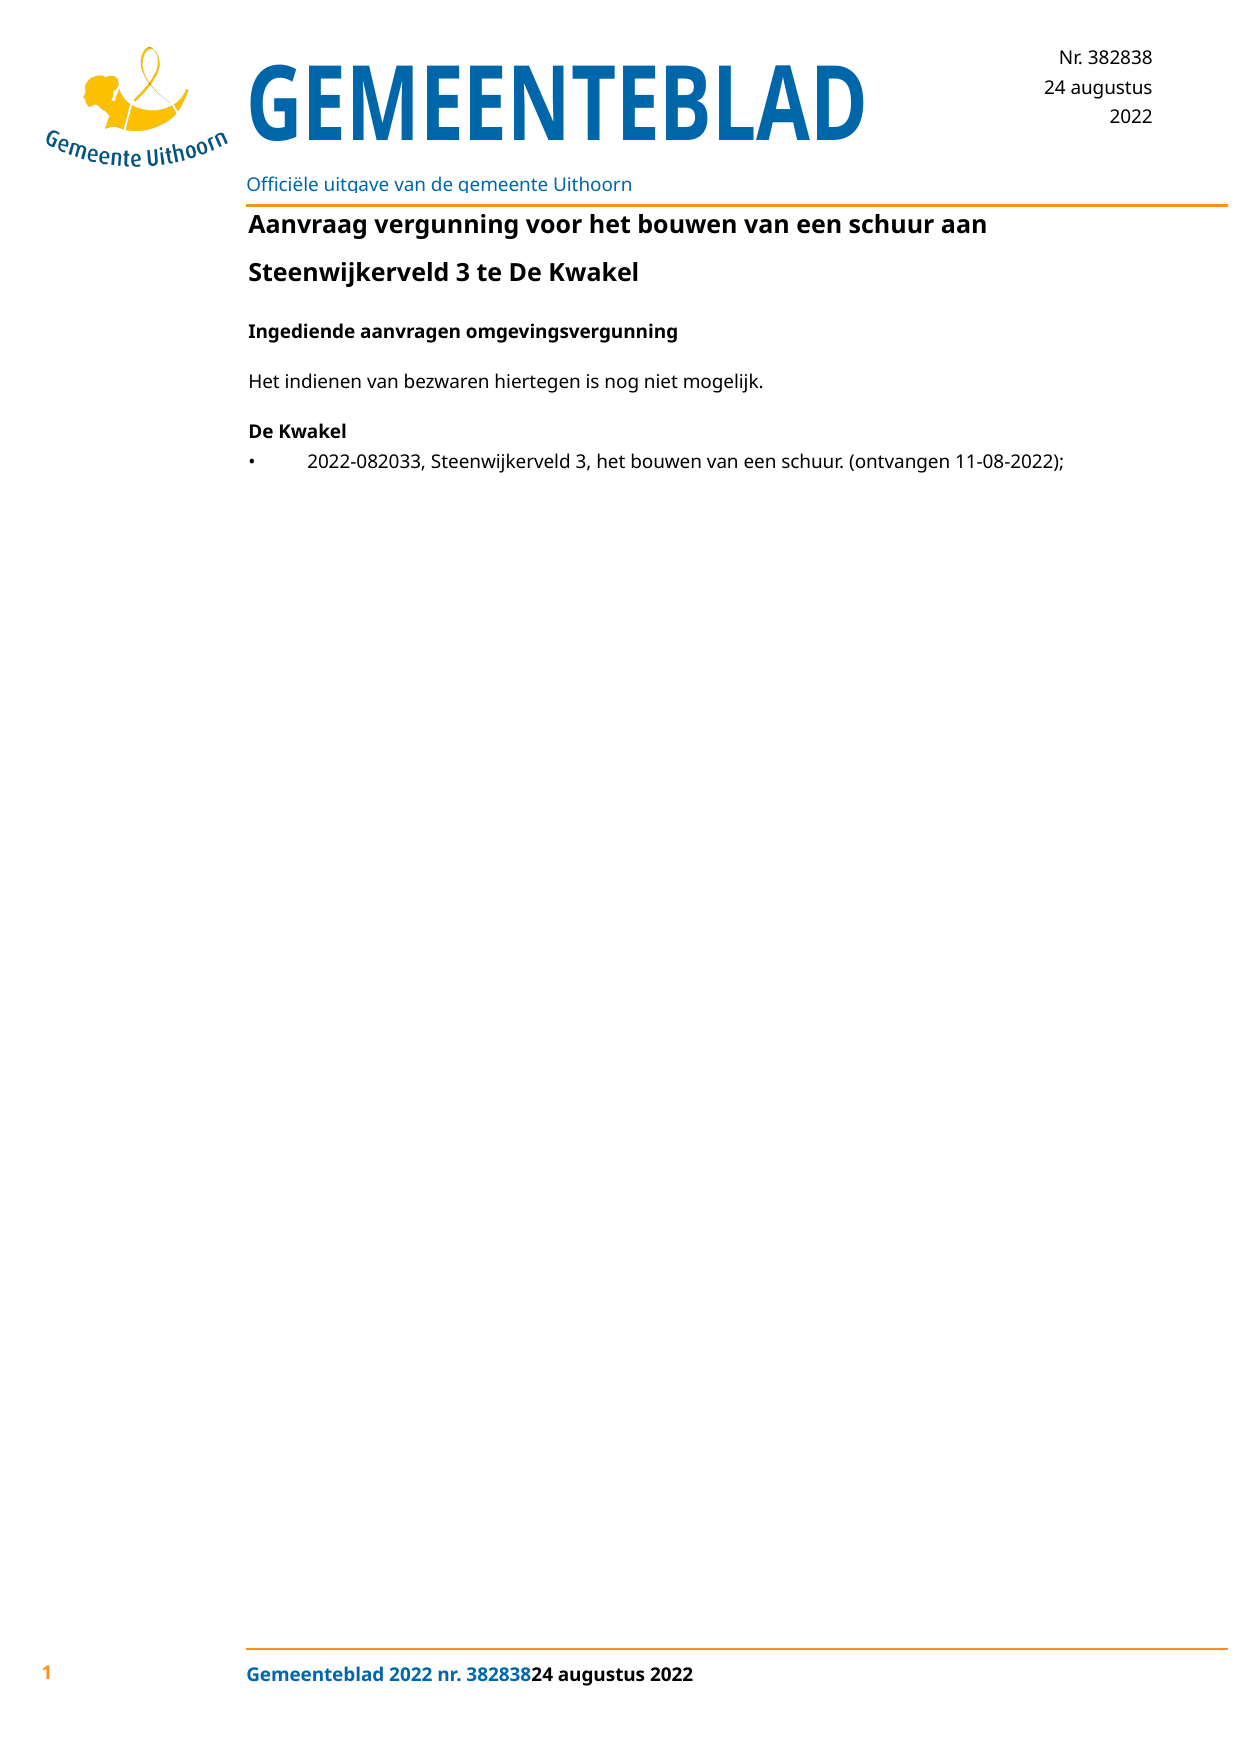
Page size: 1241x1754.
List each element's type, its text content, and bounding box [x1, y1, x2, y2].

text Het indienen van bezwaren hiertegen is nog niet mogelijk. [248, 368, 1152, 394]
picture [41, 47, 231, 172]
text Aanvraag vergunning voor het bouwen van een schuur aan Steenwijkerveld 3 te De Kwakel [248, 207, 1152, 288]
text Ingediende aanvragen omgevingsvergunning [248, 318, 1152, 344]
list 2022-082033, Steenwijkerveld 3, het bouwen van een schuur. (ontvangen 11-08-2022); [248, 448, 1152, 474]
text De Kwakel [248, 419, 1152, 444]
